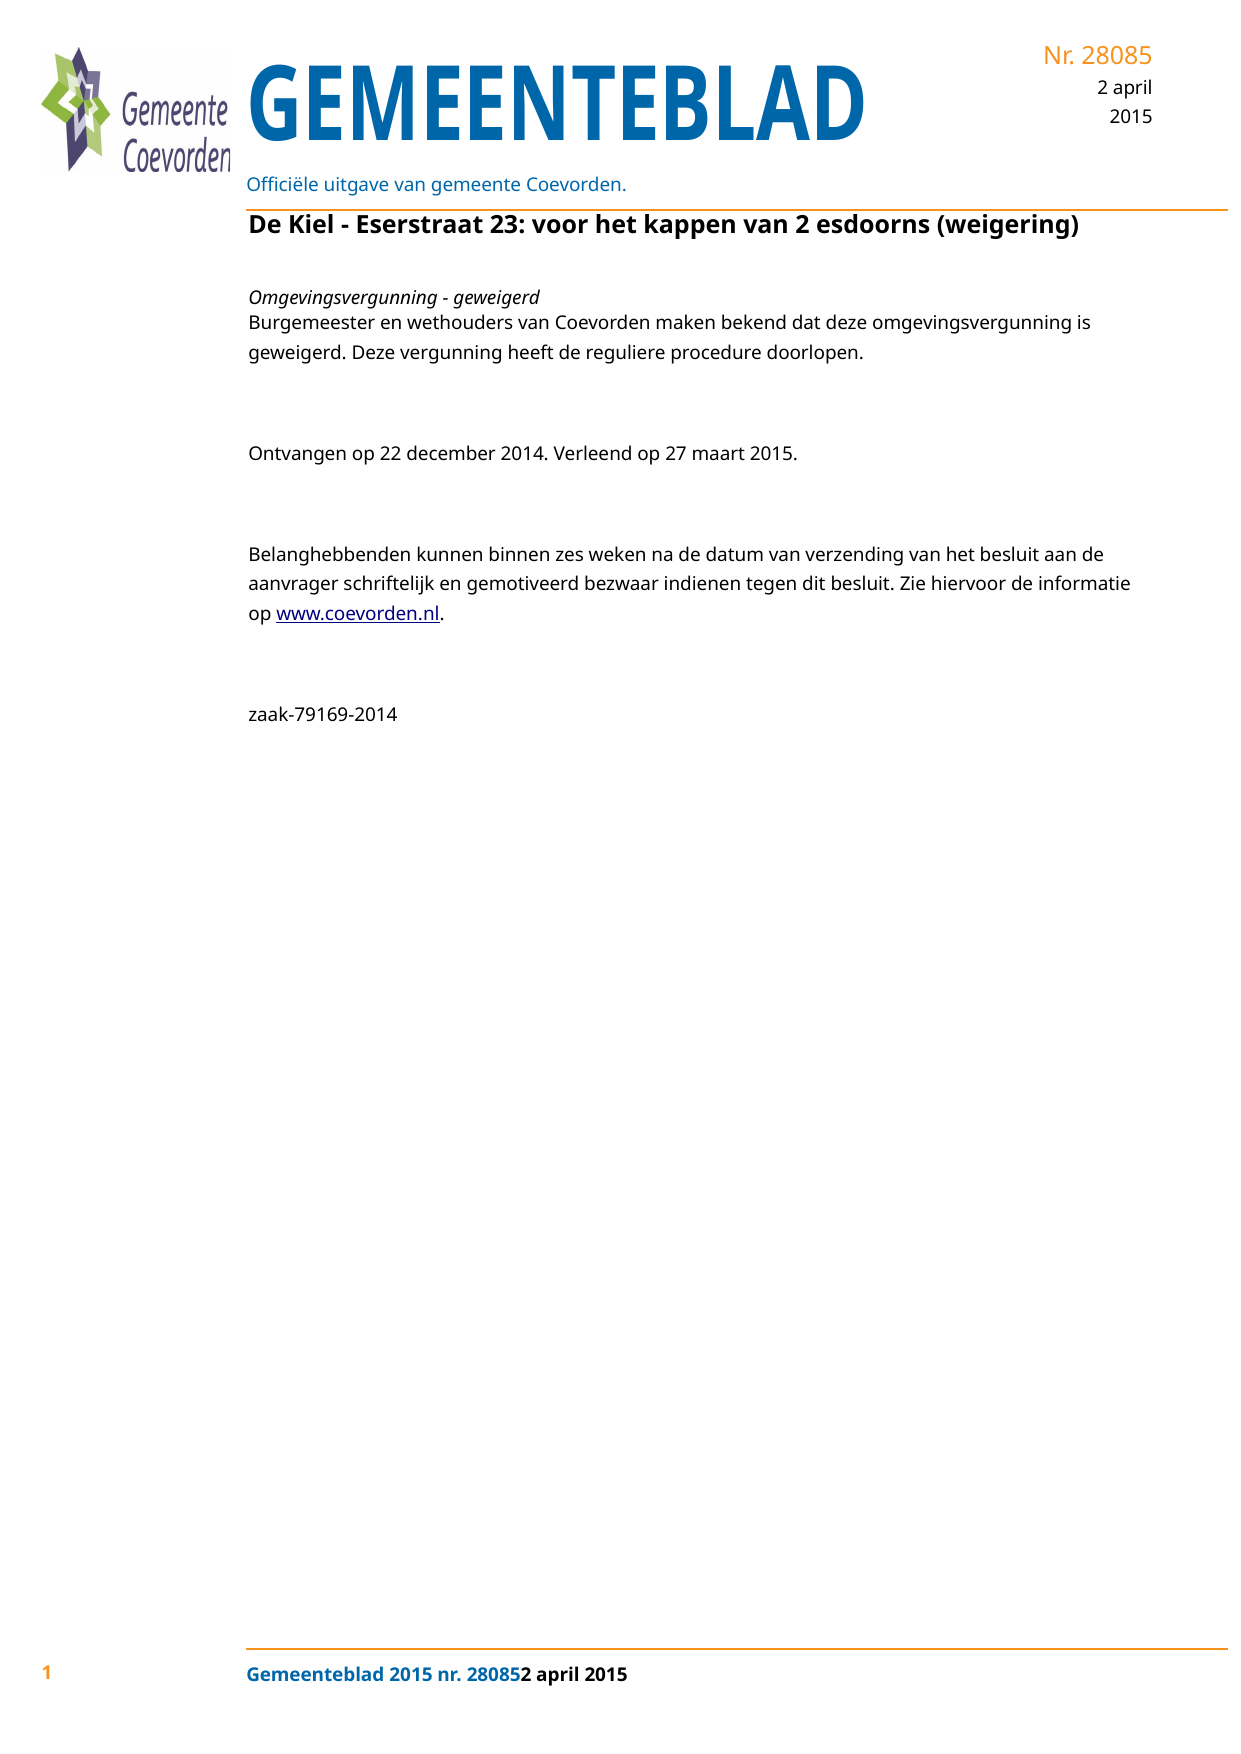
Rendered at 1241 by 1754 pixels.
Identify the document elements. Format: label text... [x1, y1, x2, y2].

text Burgemeester en wethouders van Coevorden maken bekend dat deze omgevingsvergunning is geweigerd. Deze vergunning heeft de reguliere procedure doorlopen. [248, 309, 1152, 365]
text zaak-79169-2014 [248, 701, 1152, 727]
text De Kiel - Eserstraat 23: voor het kappen van 2 esdoorns (weigering) [248, 211, 1152, 241]
text Belanghebbenden kunnen binnen zes weken na de datum van verzending van het besluit aan de aanvrager schriftelijk en gemotiveerd bezwaar indienen tegen dit besluit. Zie hiervoor de informatie op www.coevorden.nl. [248, 541, 1152, 626]
picture [41, 47, 231, 172]
text Omgevingsvergunning - geweigerd [248, 284, 1152, 309]
text Ontvangen op 22 december 2014. Verleend op 27 maart 2015. [248, 440, 1152, 466]
